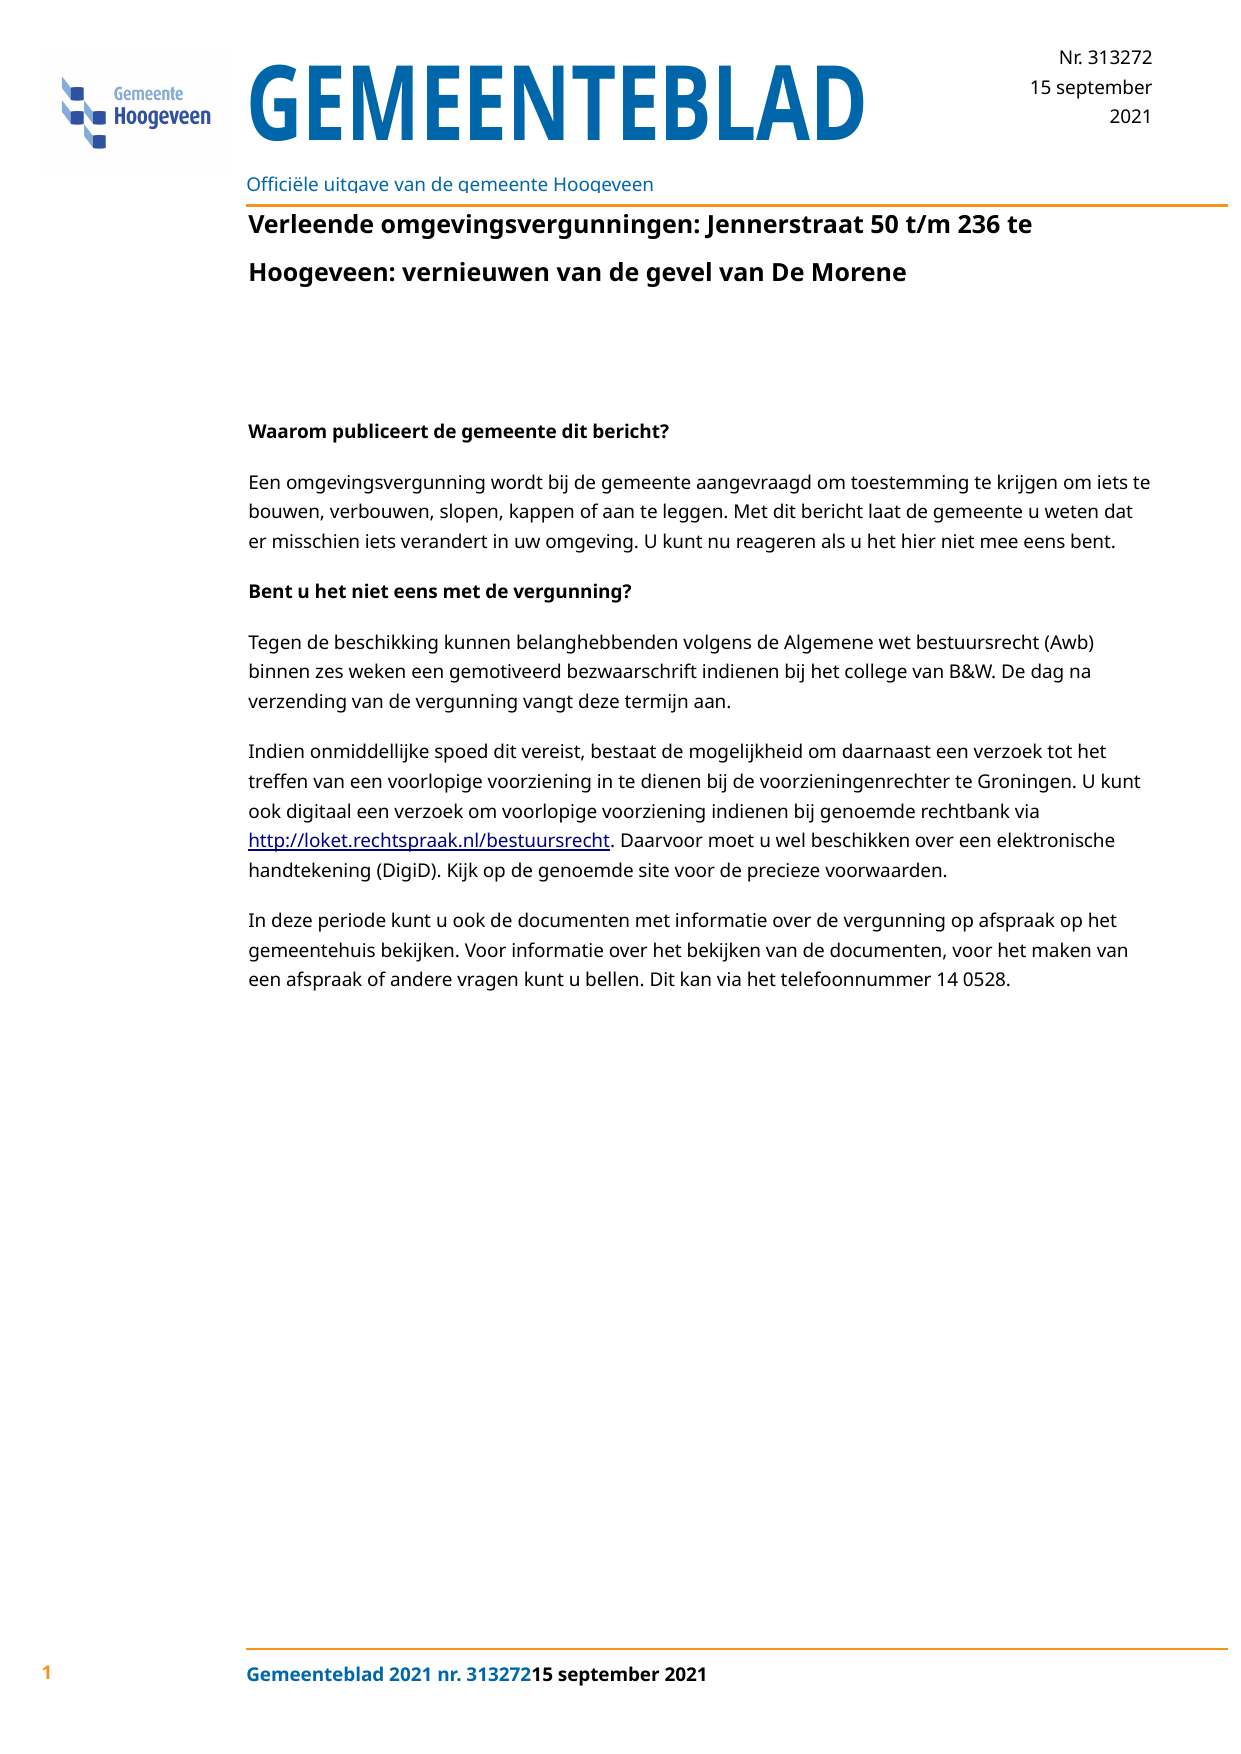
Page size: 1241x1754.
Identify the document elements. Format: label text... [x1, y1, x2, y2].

text Waarom publiceert de gemeente dit bericht? [248, 419, 1152, 444]
text Een omgevingsvergunning wordt bij de gemeente aangevraagd om toestemming te krijgen om iets te bouwen, verbouwen, slopen, kappen of aan te leggen. Met dit bericht laat de gemeente u weten dat er misschien iets verandert in uw omgeving. U kunt nu reageren als u het hier niet mee eens bent. [248, 469, 1152, 554]
text Bent u het niet eens met de vergunning? [248, 579, 1152, 604]
text Tegen de beschikking kunnen belanghebbenden volgens de Algemene wet bestuursrecht (Awb) binnen zes weken een gemotiveerd bezwaarschrift indienen bij het college van B&W. De dag na verzending van de vergunning vangt deze termijn aan. [248, 629, 1152, 714]
picture [41, 47, 231, 172]
text In deze periode kunt u ook de documenten met informatie over de vergunning op afspraak op het gemeentehuis bekijken. Voor informatie over het bekijken van de documenten, voor het maken van een afspraak of andere vragen kunt u bellen. Dit kan via het telefoonnummer 14 0528. [248, 907, 1152, 992]
text Verleende omgevingsvergunningen: Jennerstraat 50 t/m 236 te Hoogeveen: vernieuwen van de gevel van De Morene [248, 207, 1152, 288]
text Indien onmiddellijke spoed dit vereist, bestaat de mogelijkheid om daarnaast een verzoek tot het treffen van een voorlopige voorziening in te dienen bij de voorzieningenrechter te Groningen. U kunt ook digitaal een verzoek om voorlopige voorziening indienen bij genoemde rechtbank via http://loket.rechtspraak.nl/bestuursrecht. Daarvoor moet u wel beschikken over een elektronische handtekening (DigiD). Kijk op de genoemde site voor de precieze voorwaarden. [248, 739, 1152, 883]
